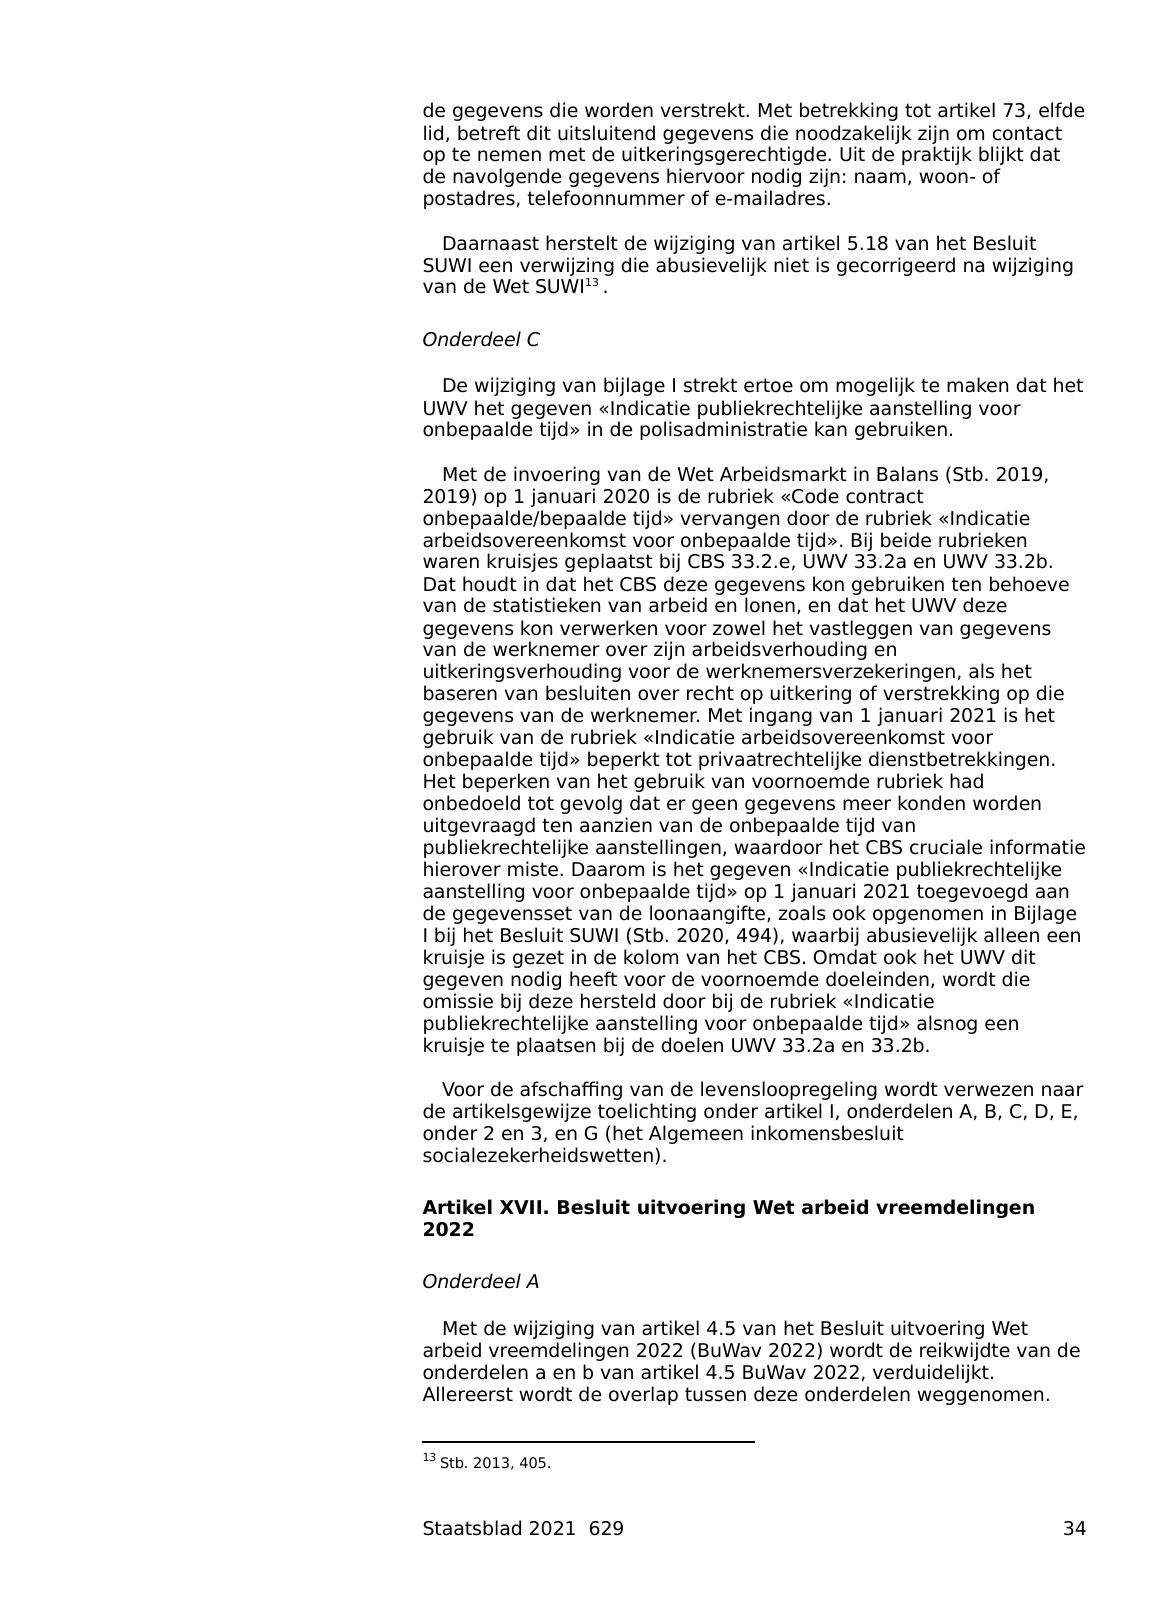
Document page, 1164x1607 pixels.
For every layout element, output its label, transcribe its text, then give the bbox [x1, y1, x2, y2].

text De wijziging van bijlage I strekt ertoe om mogelijk te maken dat het UWV het gegeven «Indicatie publiekrechtelijke aanstelling voor onbepaalde tijd» in de polisadministratie kan gebruiken. [422, 375, 1087, 441]
text Met de invoering van de Wet Arbeidsmarkt in Balans (Stb. 2019, 2019) op 1 januari 2020 is de rubriek «Code contract onbepaalde/bepaalde tijd» vervangen door de rubriek «Indicatie arbeidsovereenkomst voor onbepaalde tijd». Bij beide rubrieken waren kruisjes geplaatst bij CBS 33.2.e, UWV 33.2a en UWV 33.2b. Dat houdt in dat het CBS deze gegevens kon gebruiken ten behoeve van de statistieken van arbeid en lonen, en dat het UWV deze gegevens kon verwerken voor zowel het vastleggen van gegevens van de werknemer over zijn arbeidsverhouding en uitkeringsverhouding voor de werknemersverzekeringen, als het baseren van besluiten over recht op uitkering of verstrekking op die gegevens van de werknemer. Met ingang van 1 januari 2021 is het gebruik van de rubriek «Indicatie arbeidsovereenkomst voor onbepaalde tijd» beperkt tot privaatrechtelijke dienstbetrekkingen. Het beperken van het gebruik van voornoemde rubriek had onbedoeld tot gevolg dat er geen gegevens meer konden worden uitgevraagd ten aanzien van de onbepaalde tijd van publiekrechtelijke aanstellingen, waardoor het CBS cruciale informatie hierover miste. Daarom is het gegeven «Indicatie publiekrechtelijke aanstelling voor onbepaalde tijd» op 1 januari 2021 toegevoegd aan de gegevensset van de loonaangifte, zoals ook opgenomen in Bijlage I bij het Besluit SUWI (Stb. 2020, 494), waarbij abusievelijk alleen een kruisje is gezet in de kolom van het CBS. Omdat ook het UWV dit gegeven nodig heeft voor de voornoemde doeleinden, wordt die omissie bij deze hersteld door bij de rubriek «Indicatie publiekrechtelijke aanstelling voor onbepaalde tijd» alsnog een kruisje te plaatsen bij de doelen UWV 33.2a en 33.2b. [422, 463, 1087, 1057]
subtitle Artikel XVII. Besluit uitvoering Wet arbeid vreemdelingen 2022 [422, 1197, 1087, 1241]
subtitle Onderdeel C [422, 328, 1087, 350]
text Met de wijziging van artikel 4.5 van het Besluit uitvoering Wet arbeid vreemdelingen 2022 (BuWav 2022) wordt de reikwijdte van de onderdelen a en b van artikel 4.5 BuWav 2022, verduidelijkt. Allereerst wordt de overlap tussen deze onderdelen weggenomen. [422, 1318, 1087, 1406]
text de gegevens die worden verstrekt. Met betrekking tot artikel 73, elfde lid, betreft dit uitsluitend gegevens die noodzakelijk zijn om contact op te nemen met de uitkeringsgerechtigde. Uit de praktijk blijkt dat de navolgende gegevens hiervoor nodig zijn: naam, woon- of postadres, telefoonnummer of e-mailadres. [422, 100, 1087, 210]
text Voor de afschaffing van de levensloopregeling wordt verwezen naar de artikelsgewijze toelichting onder artikel I, onderdelen A, B, C, D, E, onder 2 en 3, en G (het Algemeen inkomensbesluit socialezekerheidswetten). [422, 1079, 1087, 1167]
subtitle Onderdeel A [422, 1271, 1087, 1293]
text Daarnaast herstelt de wijziging van artikel 5.18 van het Besluit SUWI een verwijzing die abusievelijk niet is gecorrigeerd na wijziging van de Wet SUWI. [422, 232, 1087, 298]
text Stb. 2013, 405. [422, 1451, 1087, 1473]
